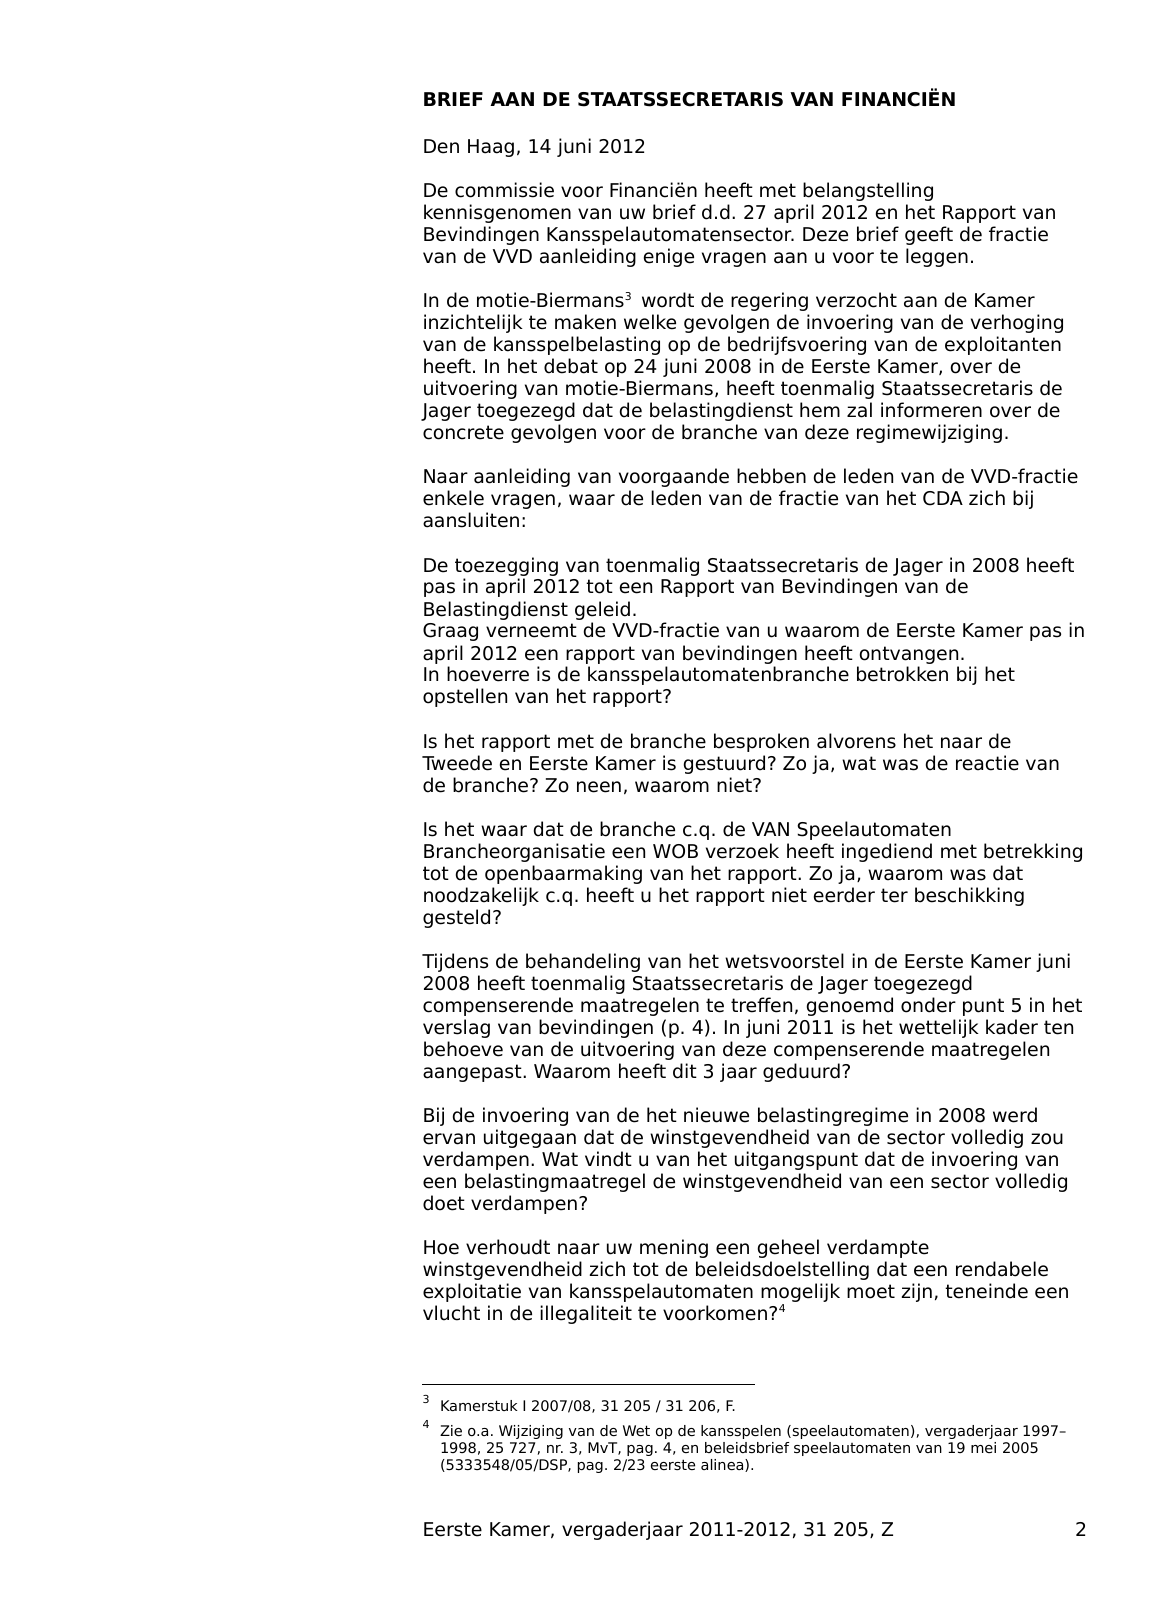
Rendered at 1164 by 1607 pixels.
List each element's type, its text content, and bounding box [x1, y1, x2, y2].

text Hoe verhoudt naar uw mening een geheel verdampte winstgevendheid zich tot de beleidsdoelstelling dat een rendabele exploitatie van kansspelautomaten mogelijk moet zijn, teneinde een vlucht in de illegaliteit te voorkomen? [422, 1237, 1087, 1325]
text Graag verneemt de VVD-fractie van u waarom de Eerste Kamer pas in april 2012 een rapport van bevindingen heeft ontvangen. [422, 620, 1087, 664]
subtitle BRIEF AAN DE STAATSSECRETARIS VAN FINANCIËN [422, 89, 1087, 111]
text Zie o.a. Wijziging van de Wet op de kansspelen (speelautomaten), vergaderjaar 1997–1998, 25 727, nr. 3, MvT, pag. 4, en beleidsbrief speelautomaten van 19 mei 2005 (5333548/05/DSP, pag. 2/23 eerste alinea). [422, 1418, 1087, 1474]
text Is het rapport met de branche besproken alvorens het naar de Tweede en Eerste Kamer is gestuurd? Zo ja, wat was de reactie van de branche? Zo neen, waarom niet? [422, 731, 1087, 796]
text Kamerstuk I 2007/08, 31 205 / 31 206, F. [422, 1393, 1087, 1416]
text De toezegging van toenmalig Staatssecretaris de Jager in 2008 heeft pas in april 2012 tot een Rapport van Bevindingen van de Belastingdienst geleid. [422, 554, 1087, 620]
text Den Haag, 14 juni 2012 [422, 136, 1087, 158]
text In hoeverre is de kansspelautomatenbranche betrokken bij het opstellen van het rapport? [422, 664, 1087, 708]
text Tijdens de behandeling van het wetsvoorstel in de Eerste Kamer juni 2008 heeft toenmalig Staatssecretaris de Jager toegezegd compenserende maatregelen te treffen, genoemd onder punt 5 in het verslag van bevindingen (p. 4). In juni 2011 is het wettelijk kader ten behoeve van de uitvoering van deze compenserende maatregelen aangepast. Waarom heeft dit 3 jaar geduurd? [422, 951, 1087, 1083]
text Bij de invoering van de het nieuwe belastingregime in 2008 werd ervan uitgegaan dat de winstgevendheid van de sector volledig zou verdampen. Wat vindt u van het uitgangspunt dat de invoering van een belastingmaatregel de winstgevendheid van een sector volledig doet verdampen? [422, 1105, 1087, 1215]
text In de motie-Biermans wordt de regering verzocht aan de Kamer inzichtelijk te maken welke gevolgen de invoering van de verhoging van de kansspelbelasting op de bedrijfsvoering van de exploitanten heeft. In het debat op 24 juni 2008 in de Eerste Kamer, over de uitvoering van motie-Biermans, heeft toenmalig Staatssecretaris de Jager toegezegd dat de belastingdienst hem zal informeren over de concrete gevolgen voor de branche van deze regimewijziging. [422, 290, 1087, 444]
text De commissie voor Financiën heeft met belangstelling kennisgenomen van uw brief d.d. 27 april 2012 en het Rapport van Bevindingen Kansspelautomatensector. Deze brief geeft de fractie van de VVD aanleiding enige vragen aan u voor te leggen. [422, 180, 1087, 268]
text Is het waar dat de branche c.q. de VAN Speelautomaten Brancheorganisatie een WOB verzoek heeft ingediend met betrekking tot de openbaarmaking van het rapport. Zo ja, waarom was dat noodzakelijk c.q. heeft u het rapport niet eerder ter beschikking gesteld? [422, 819, 1087, 928]
text Naar aanleiding van voorgaande hebben de leden van de VVD-fractie enkele vragen, waar de leden van de fractie van het CDA zich bij aansluiten: [422, 466, 1087, 532]
